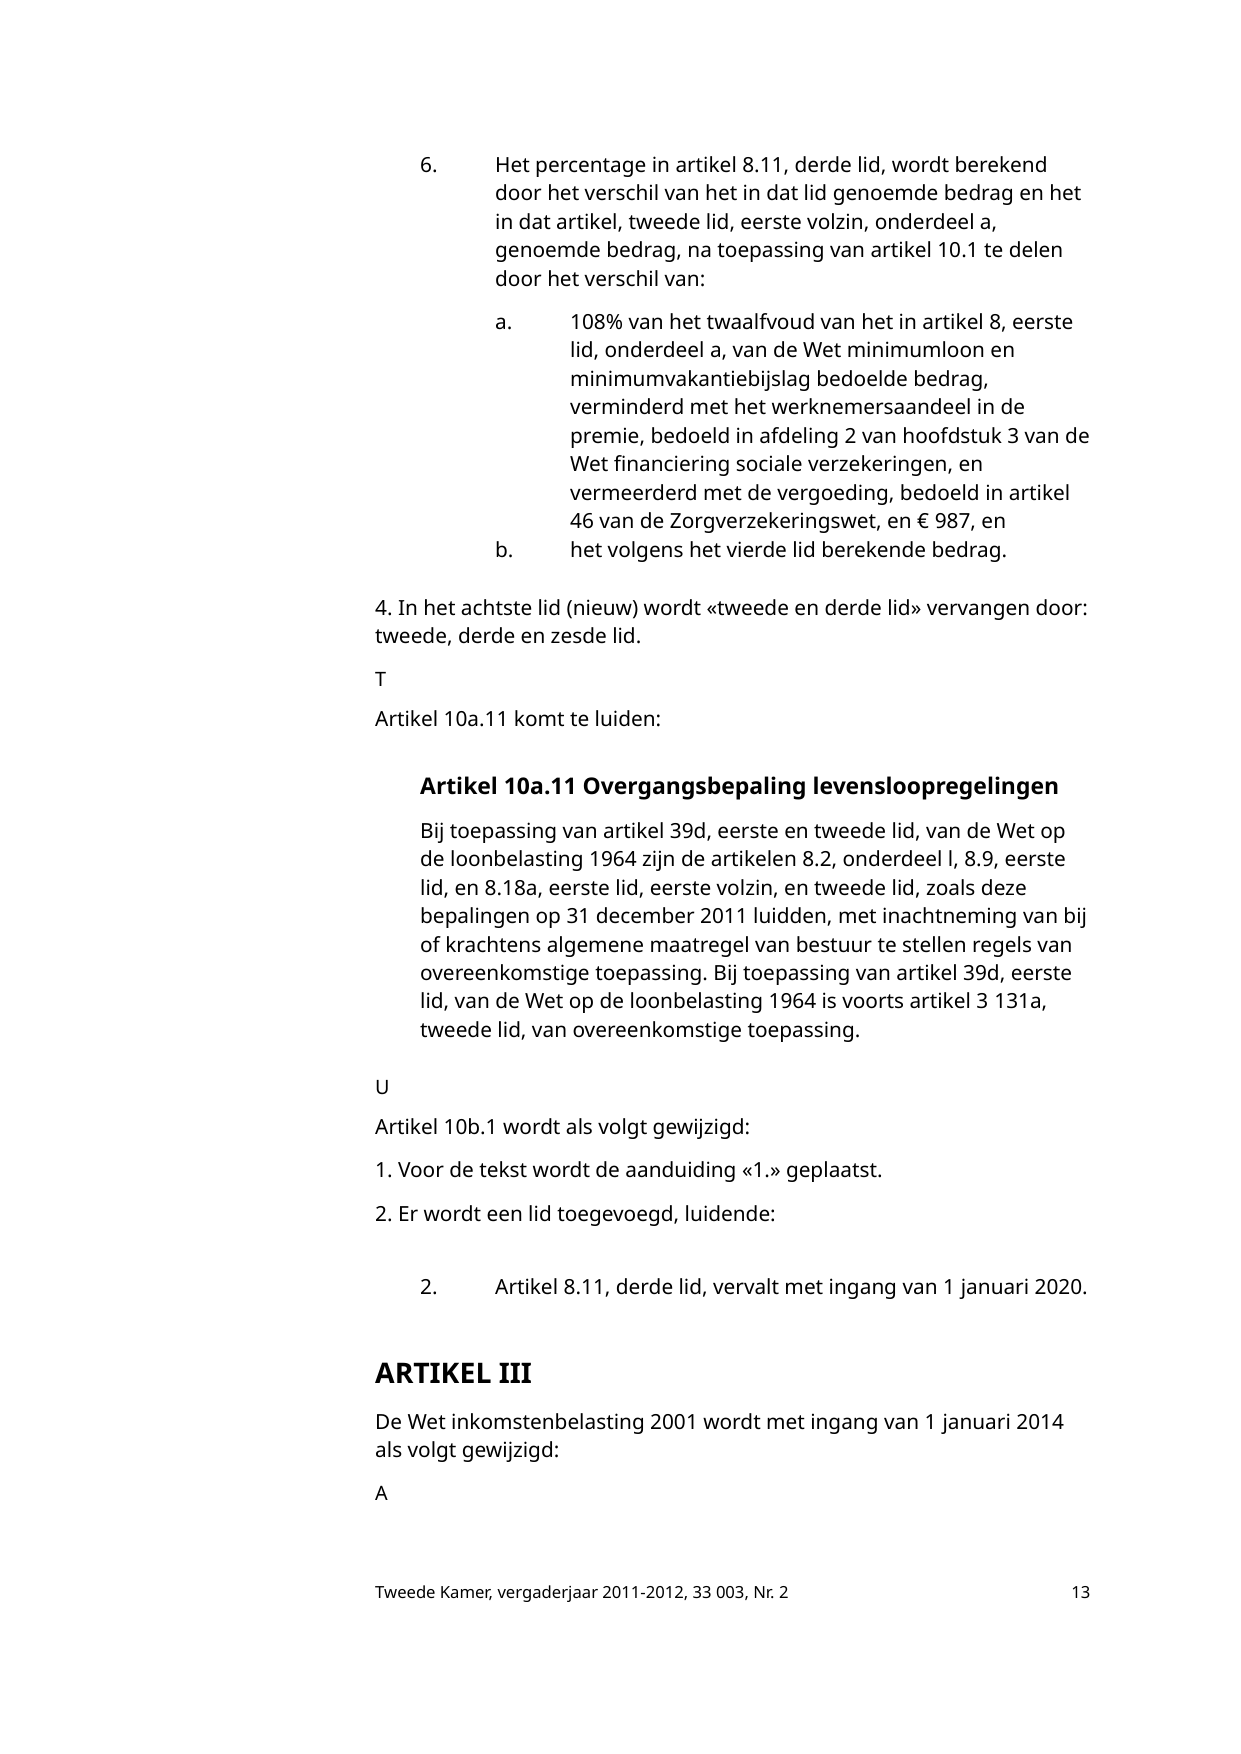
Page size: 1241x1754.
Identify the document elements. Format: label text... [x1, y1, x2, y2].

text Artikel 10b.1 wordt als volgt gewijzigd: [375, 1112, 1090, 1141]
subtitle Artikel 10a.11 Overgangsbepaling levensloopregelingen [420, 770, 1090, 801]
text De Wet inkomstenbelasting 2001 wordt met ingang van 1 januari 2014 als volgt gewijzigd: [375, 1407, 1090, 1464]
list het volgens het vierde lid berekende bedrag. [495, 535, 1090, 563]
list Het percentage in artikel 8.11, derde lid, wordt berekend door het verschil van het in dat lid genoemde bedrag en het in dat artikel, tweede lid, eerste volzin, onderdeel a, genoemde bedrag, na toepassing van artikel 10.1 te delen door het verschil van: [420, 150, 1090, 292]
list Artikel 8.11, derde lid, vervalt met ingang van 1 januari 2020. [420, 1272, 1090, 1301]
text Bij toepassing van artikel 39d, eerste en tweede lid, van de Wet op de loonbelasting 1964 zijn de artikelen 8.2, onderdeel l, 8.9, eerste lid, en 8.18a, eerste lid, eerste volzin, en tweede lid, zoals deze bepalingen op 31 december 2011 luidden, met inachtneming van bij of krachtens algemene maatregel van bestuur te stellen regels van overeenkomstige toepassing. Bij toepassing van artikel 39d, eerste lid, van de Wet op de loonbelasting 1964 is voorts artikel 3 131a, tweede lid, van overeenkomstige toepassing. [420, 816, 1090, 1043]
subtitle ARTIKEL III [375, 1353, 1090, 1392]
text A [375, 1479, 1090, 1506]
text 4. In het achtste lid (nieuw) wordt «tweede en derde lid» vervangen door: tweede, derde en zesde lid. [375, 593, 1090, 650]
text 2. Er wordt een lid toegevoegd, luidende: [375, 1199, 1090, 1227]
text T [375, 665, 1090, 692]
text Artikel 10a.11 komt te luiden: [375, 704, 1090, 732]
text 1. Voor de tekst wordt de aanduiding «1.» geplaatst. [375, 1156, 1090, 1184]
text U [375, 1073, 1090, 1100]
list 108% van het twaalfvoud van het in artikel 8, eerste lid, onderdeel a, van de Wet minimumloon en minimumvakantiebijslag bedoelde bedrag, verminderd met het werknemersaandeel in de premie, bedoeld in afdeling 2 van hoofdstuk 3 van de Wet financiering sociale verzekeringen, en vermeerderd met de vergoeding, bedoeld in artikel 46 van de Zorgverzekeringswet, en € 987, en [495, 307, 1090, 535]
